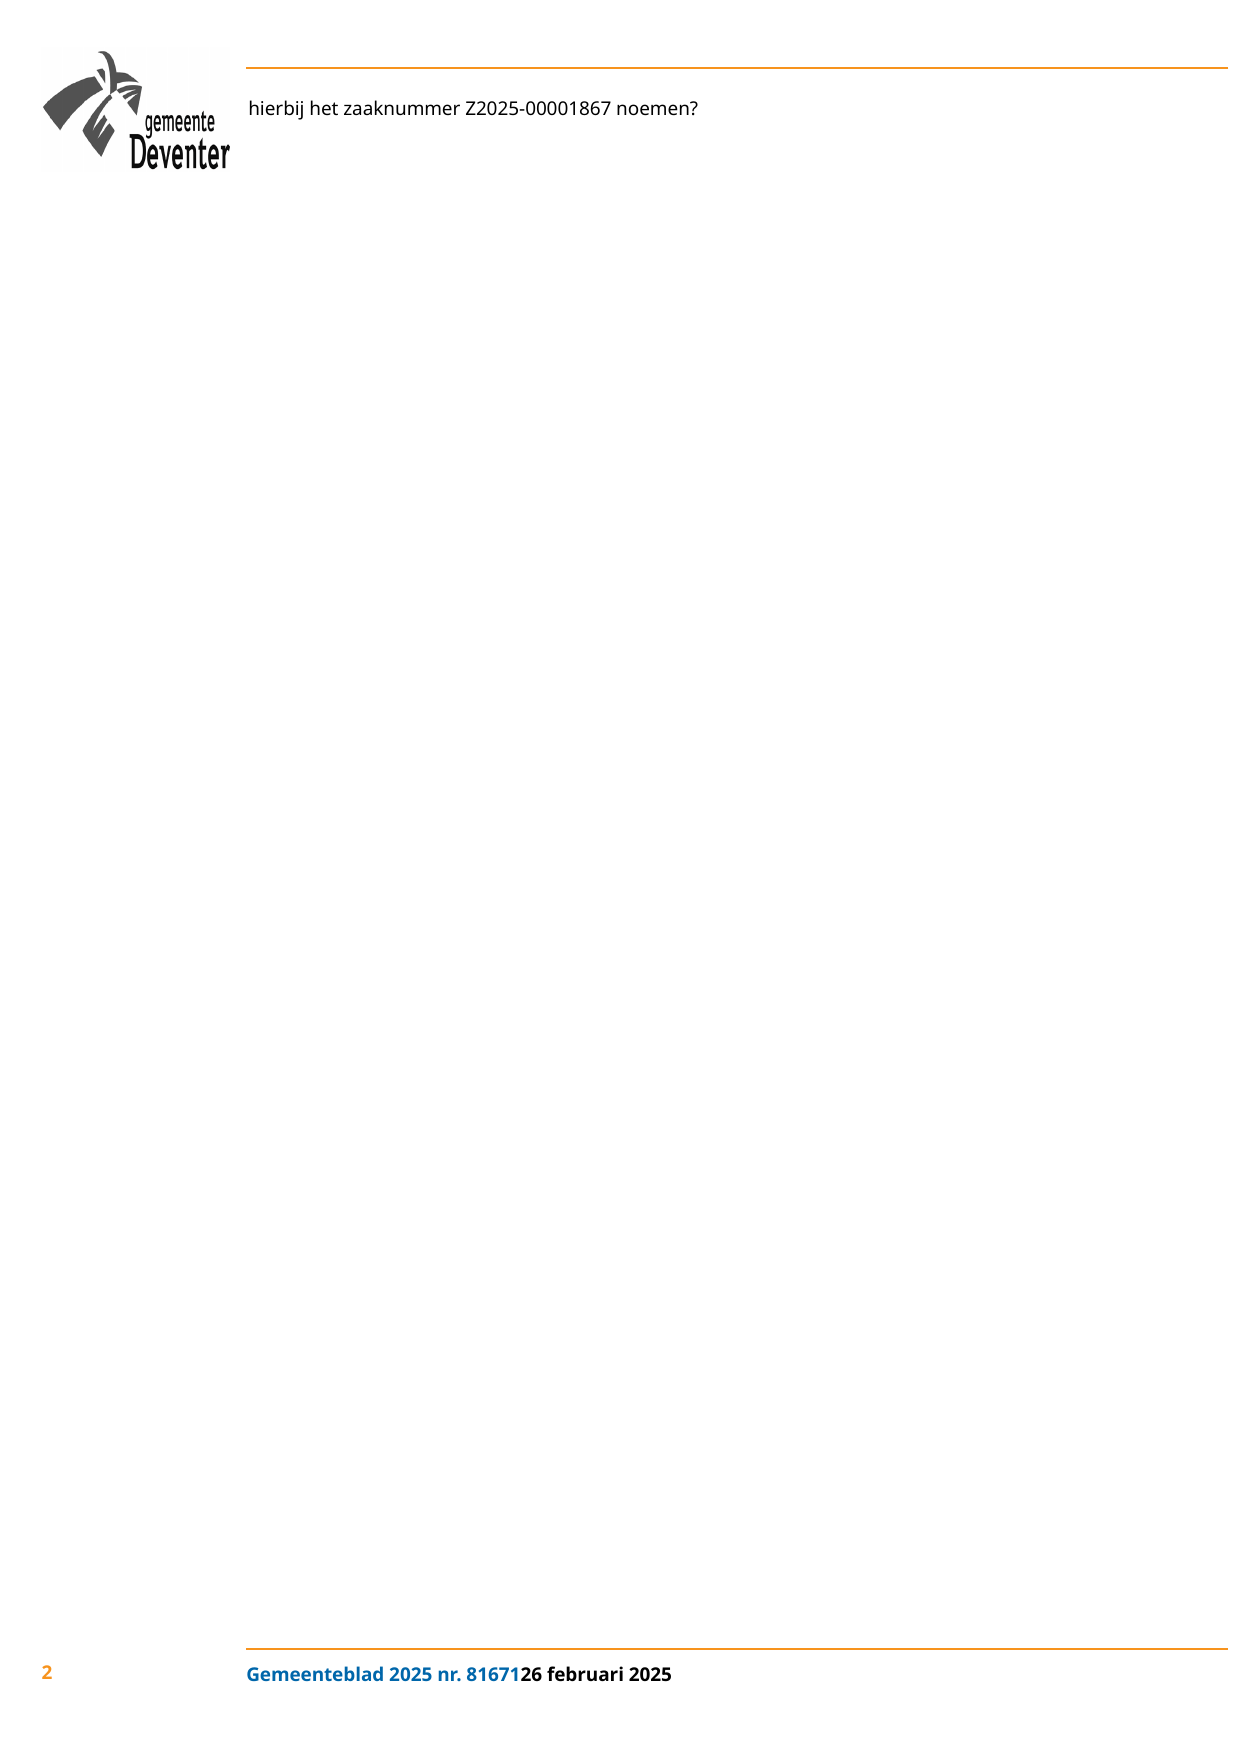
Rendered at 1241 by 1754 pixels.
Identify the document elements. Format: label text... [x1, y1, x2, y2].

picture [41, 47, 231, 172]
text hierbij het zaaknummer Z2025-00001867 noemen? [248, 95, 1152, 121]
